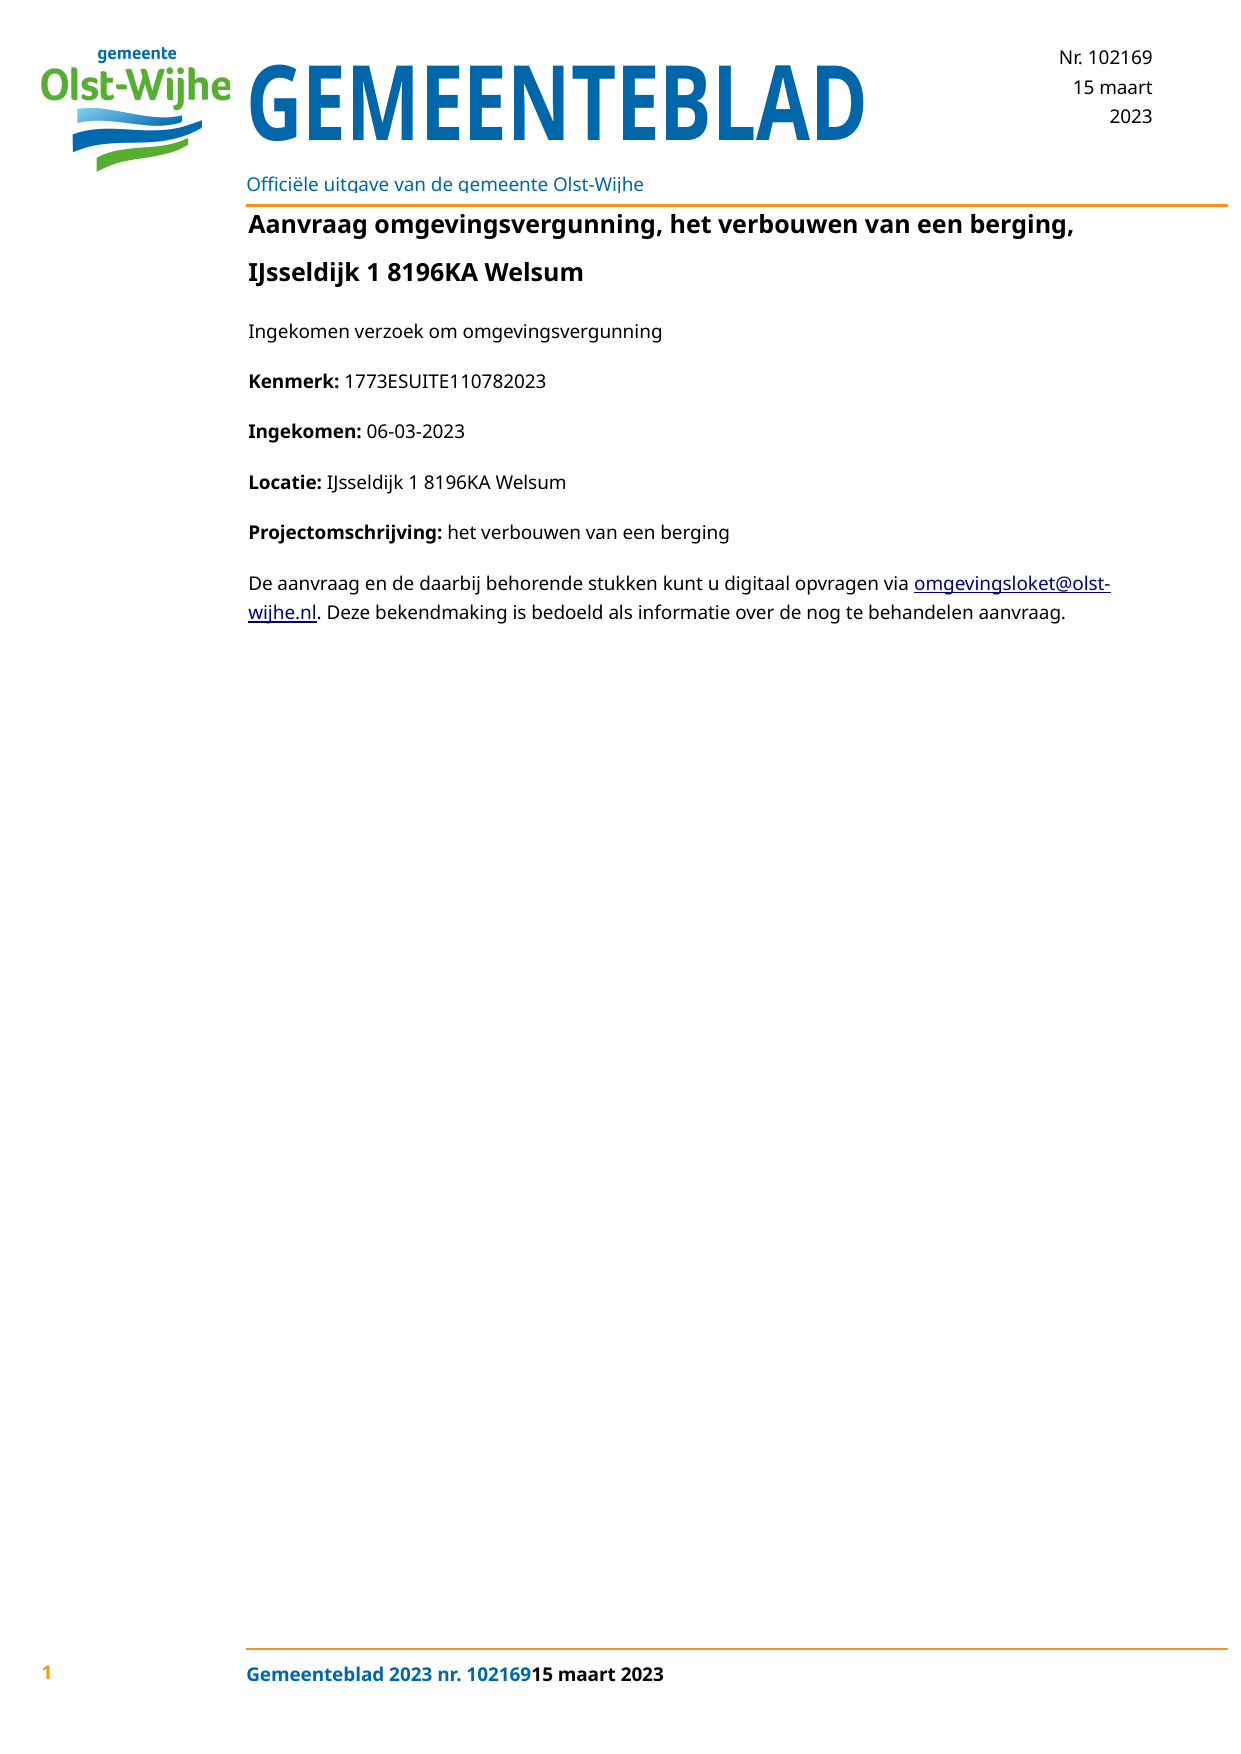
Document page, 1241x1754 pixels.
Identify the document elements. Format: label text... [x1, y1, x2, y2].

text De aanvraag en de daarbij behorende stukken kunt u digitaal opvragen via omgevingsloket@olst-wijhe.nl. Deze bekendmaking is bedoeld als informatie over de nog te behandelen aanvraag. [248, 570, 1152, 625]
text Ingekomen: 06-03-2023 [248, 419, 1152, 444]
text Aanvraag omgevingsvergunning, het verbouwen van een berging, IJsseldijk 1 8196KA Welsum [248, 207, 1152, 288]
text Kenmerk: 1773ESUITE110782023 [248, 368, 1152, 394]
picture [41, 47, 231, 172]
text Locatie: IJsseldijk 1 8196KA Welsum [248, 469, 1152, 495]
text Ingekomen verzoek om omgevingsvergunning [248, 318, 1152, 344]
text Projectomschrijving: het verbouwen van een berging [248, 519, 1152, 545]
